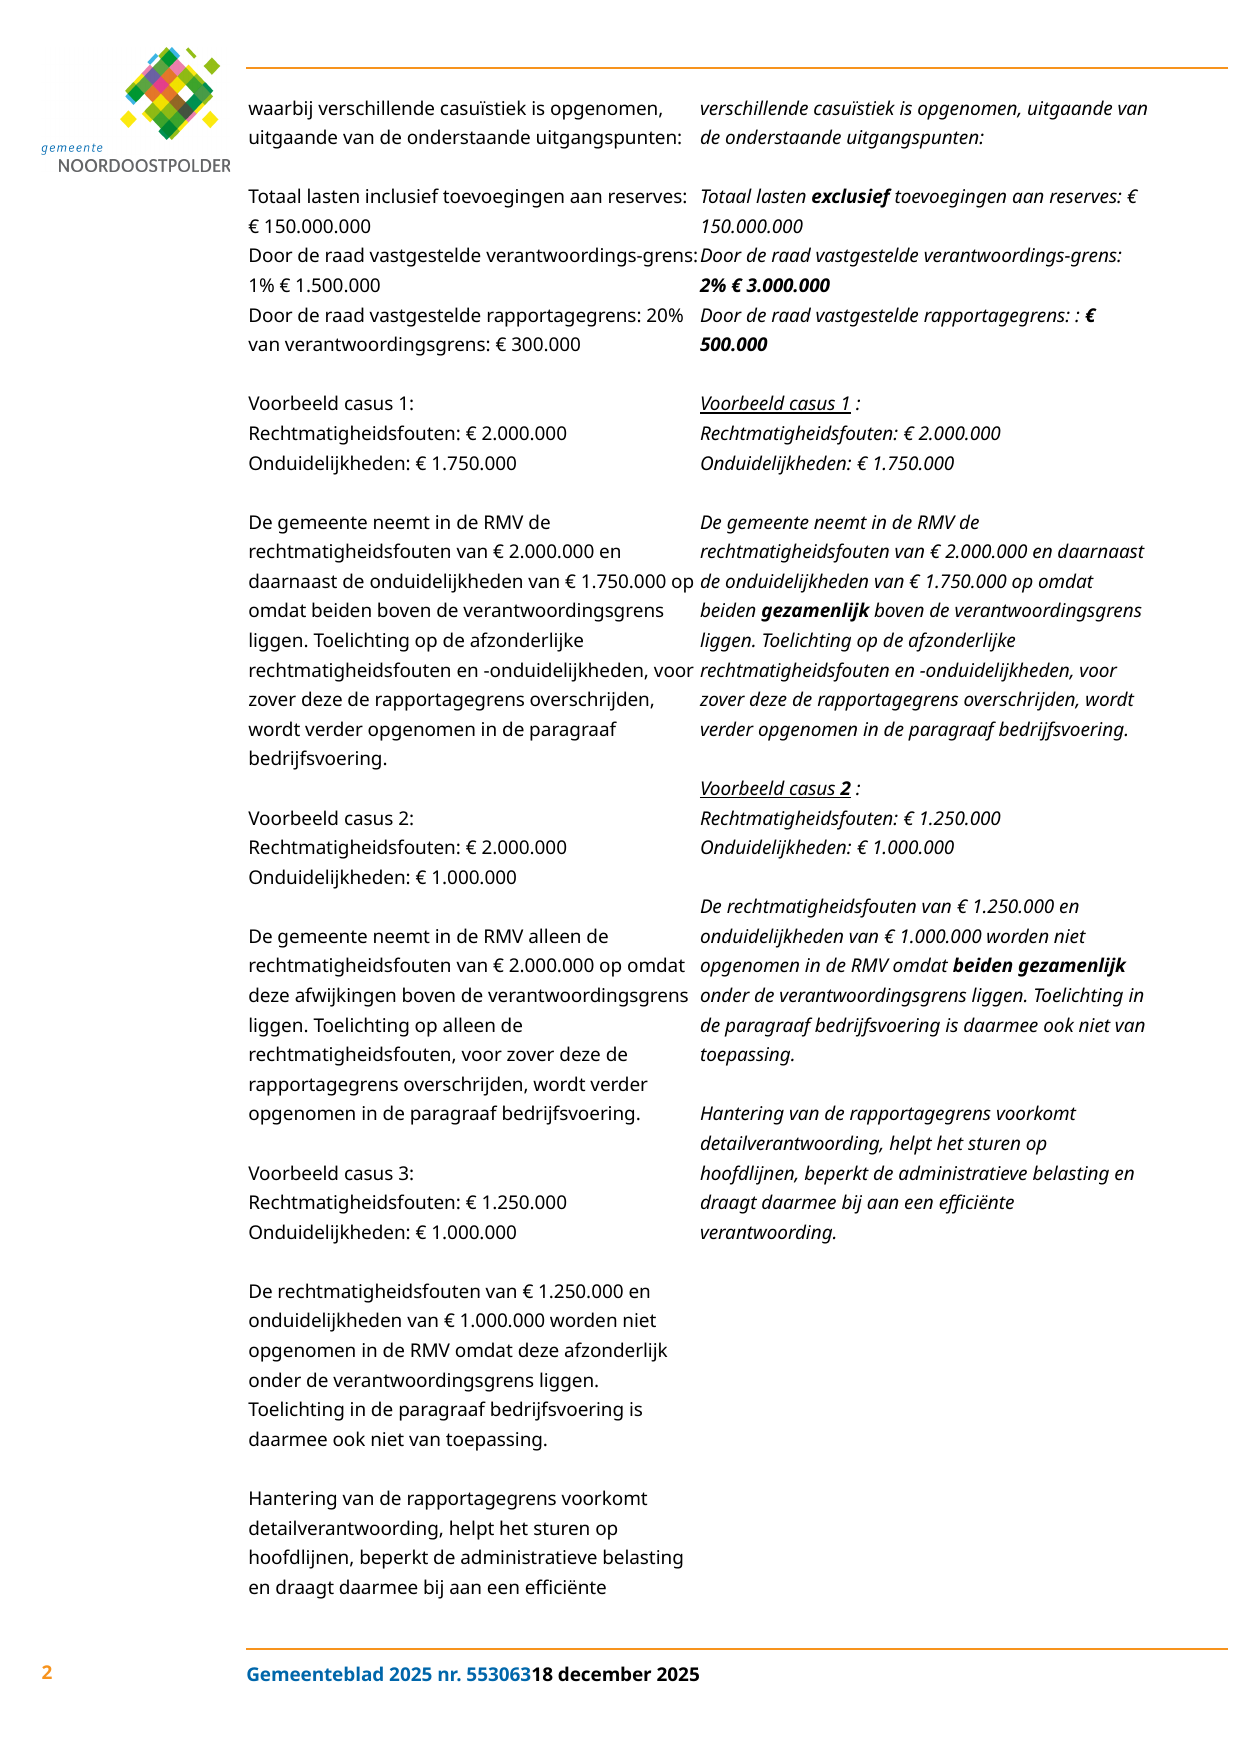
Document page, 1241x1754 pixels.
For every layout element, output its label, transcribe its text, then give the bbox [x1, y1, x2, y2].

picture [41, 47, 231, 172]
table_cell verschillende casuïstiek is opgenomen, uitgaande van de onderstaande uitgangspunten: Totaal lasten exclusief toevoegingen aan reserves: € 150.000.000 Door de raad vastgestelde verantwoordings-grens: 2% € 3.000.000 Door de raad vastgestelde rapportagegrens: : € 500.000 Voorbeeld casus 1 : Rechtmatigheidsfouten: € 2.000.000 Onduidelijkheden: € 1.750.000 De gemeente neemt in de RMV de rechtmatigheidsfouten van € 2.000.000 en daarnaast de onduidelijkheden van € 1.750.000 op omdat beiden gezamenlijk boven de verantwoordingsgrens liggen. Toelichting op de afzonderlijke rechtmatigheidsfouten en -onduidelijkheden, voor zover deze de rapportagegrens overschrijden, wordt verder opgenomen in de paragraaf bedrijfsvoering. Voorbeeld casus 2 : Rechtmatigheidsfouten: € 1.250.000 Onduidelijkheden: € 1.000.000 De rechtmatigheidsfouten van € 1.250.000 en onduidelijkheden van € 1.000.000 worden niet opgenomen in de RMV omdat beiden gezamenlijk onder de verantwoordingsgrens liggen. Toelichting in de paragraaf bedrijfsvoering is daarmee ook niet van toepassing. Hantering van de rapportagegrens voorkomt detailverantwoording, helpt het sturen op hoofdlijnen, beperkt de administratieve belasting en draagt daarmee bij aan een efficiënte verantwoording. [700, 95, 1152, 1600]
table_cell waarbij verschillende casuïstiek is opgenomen, uitgaande van de onderstaande uitgangspunten: Totaal lasten inclusief toevoegingen aan reserves: € 150.000.000 Door de raad vastgestelde verantwoordings-grens: 1% € 1.500.000 Door de raad vastgestelde rapportagegrens: 20% van verantwoordingsgrens: € 300.000 Voorbeeld casus 1: Rechtmatigheidsfouten: € 2.000.000 Onduidelijkheden: € 1.750.000 De gemeente neemt in de RMV de rechtmatigheidsfouten van € 2.000.000 en daarnaast de onduidelijkheden van € 1.750.000 op omdat beiden boven de verantwoordingsgrens liggen. Toelichting op de afzonderlijke rechtmatigheidsfouten en -onduidelijkheden, voor zover deze de rapportagegrens overschrijden, wordt verder opgenomen in de paragraaf bedrijfsvoering. Voorbeeld casus 2: Rechtmatigheidsfouten: € 2.000.000 Onduidelijkheden: € 1.000.000 De gemeente neemt in de RMV alleen de rechtmatigheidsfouten van € 2.000.000 op omdat deze afwijkingen boven de verantwoordingsgrens liggen. Toelichting op alleen de rechtmatigheidsfouten, voor zover deze de rapportagegrens overschrijden, wordt verder opgenomen in de paragraaf bedrijfsvoering. Voorbeeld casus 3: Rechtmatigheidsfouten: € 1.250.000 Onduidelijkheden: € 1.000.000 De rechtmatigheidsfouten van € 1.250.000 en onduidelijkheden van € 1.000.000 worden niet opgenomen in de RMV omdat deze afzonderlijk onder de verantwoordingsgrens liggen. Toelichting in de paragraaf bedrijfsvoering is daarmee ook niet van toepassing. Hantering van de rapportagegrens voorkomt detailverantwoording, helpt het sturen op hoofdlijnen, beperkt de administratieve belasting en draagt daarmee bij aan een efficiënte [248, 95, 700, 1600]
